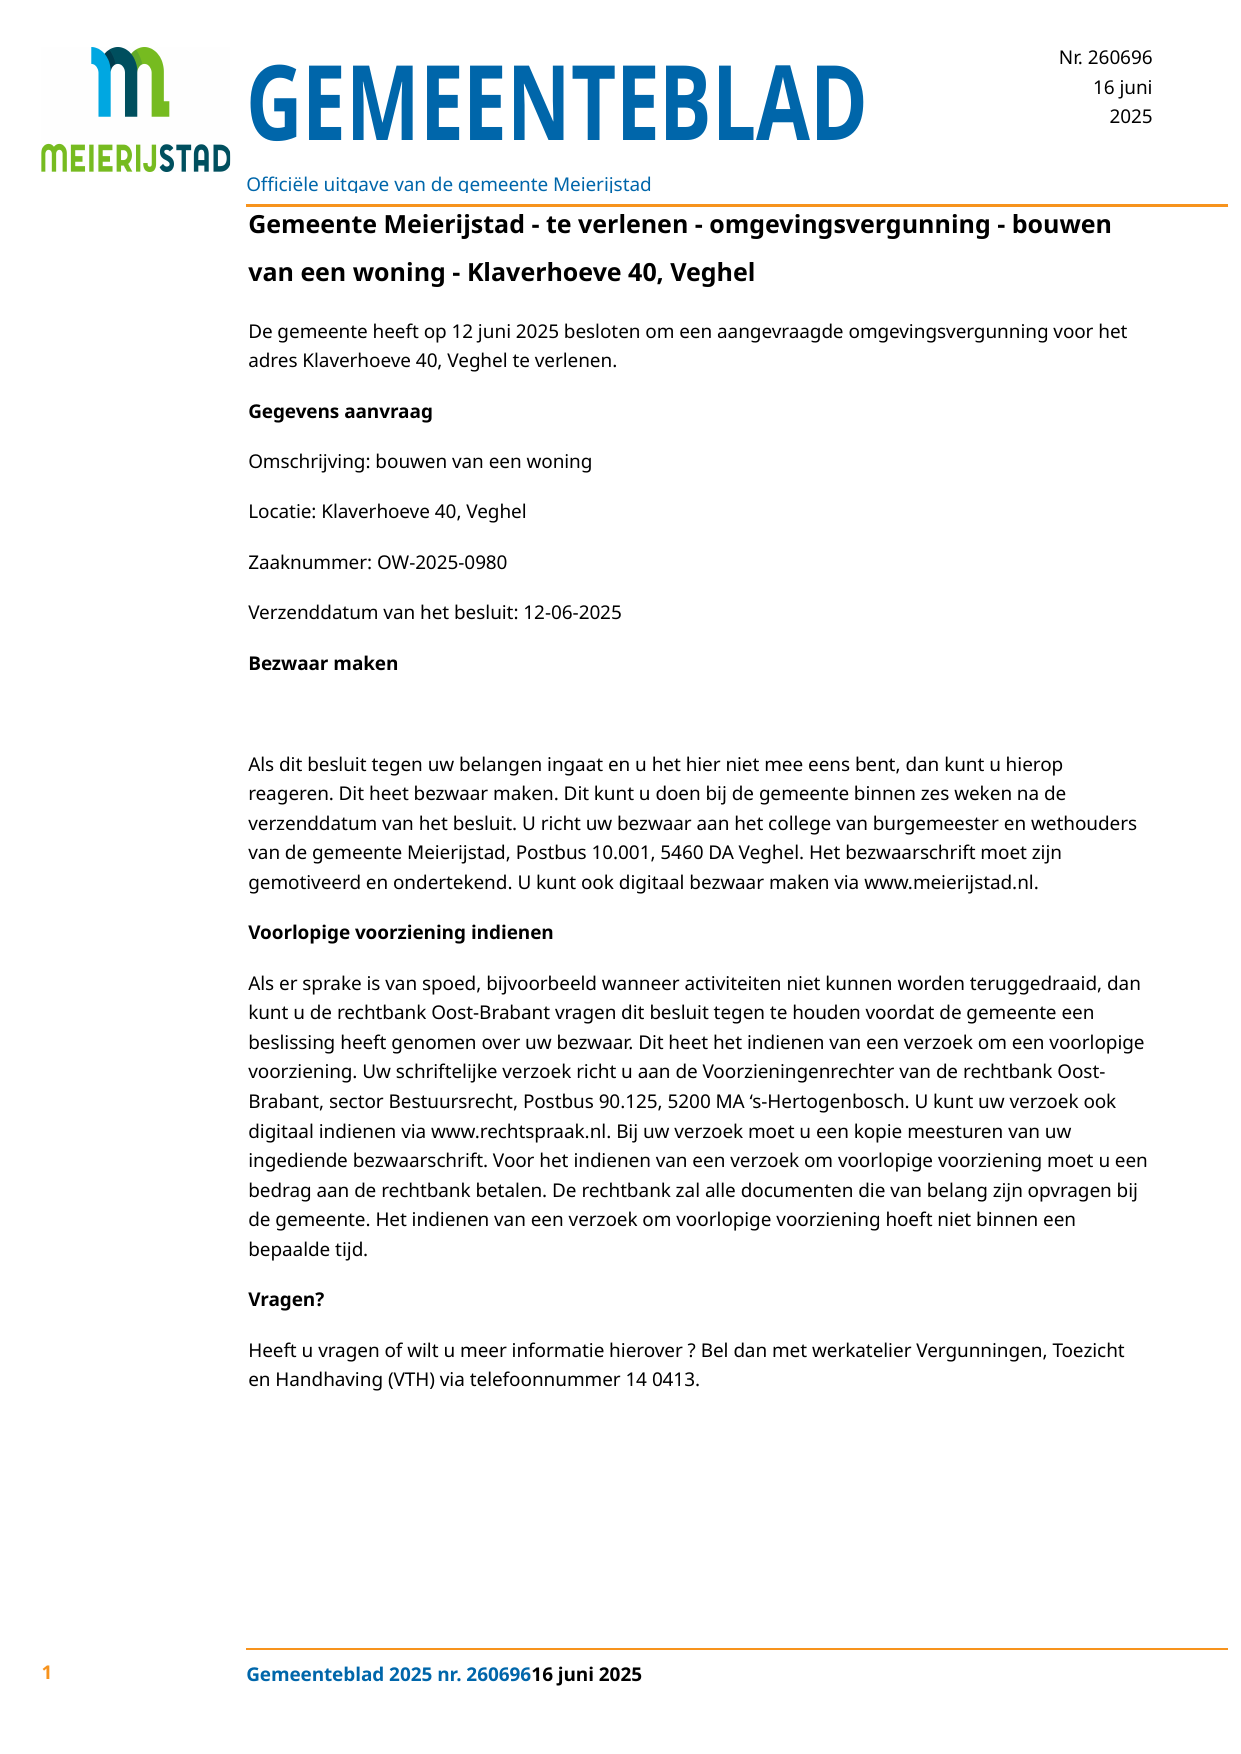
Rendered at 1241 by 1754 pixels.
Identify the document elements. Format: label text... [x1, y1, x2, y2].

text Gemeente Meierijstad - te verlenen - omgevingsvergunning - bouwen van een woning - Klaverhoeve 40, Veghel [248, 207, 1152, 288]
text Heeft u vragen of wilt u meer informatie hierover ? Bel dan met werkatelier Vergunningen, Toezicht en Handhaving (VTH) via telefoonnummer 14 0413. [248, 1337, 1152, 1392]
text Als dit besluit tegen uw belangen ingaat en u het hier niet mee eens bent, dan kunt u hierop reageren. Dit heet bezwaar maken. Dit kunt u doen bij de gemeente binnen zes weken na de verzenddatum van het besluit. U richt uw bezwaar aan het college van burgemeester en wethouders van de gemeente Meierijstad, Postbus 10.001, 5460 DA Veghel. Het bezwaarschrift moet zijn gemotiveerd en ondertekend. U kunt ook digitaal bezwaar maken via www.meierijstad.nl. [248, 751, 1152, 895]
text Voorlopige voorziening indienen [248, 919, 1152, 945]
picture [41, 47, 231, 172]
text Verzenddatum van het besluit: 12-06-2025 [248, 599, 1152, 625]
text Als er sprake is van spoed, bijvoorbeeld wanneer activiteiten niet kunnen worden teruggedraaid, dan kunt u de rechtbank Oost-Brabant vragen dit besluit tegen te houden voordat de gemeente een beslissing heeft genomen over uw bezwaar. Dit heet het indienen van een verzoek om een voorlopige voorziening. Uw schriftelijke verzoek richt u aan de Voorzieningenrechter van de rechtbank Oost-Brabant, sector Bestuursrecht, Postbus 90.125, 5200 MA ‘s-Hertogenbosch. U kunt uw verzoek ook digitaal indienen via www.rechtspraak.nl. Bij uw verzoek moet u een kopie meesturen van uw ingediende bezwaarschrift. Voor het indienen van een verzoek om voorlopige voorziening moet u een bedrag aan de rechtbank betalen. De rechtbank zal alle documenten die van belang zijn opvragen bij de gemeente. Het indienen van een verzoek om voorlopige voorziening hoeft niet binnen een bepaalde tijd. [248, 970, 1152, 1262]
text Vragen? [248, 1287, 1152, 1312]
text Gegevens aanvraag [248, 398, 1152, 424]
text Zaaknummer: OW-2025-0980 [248, 549, 1152, 575]
text Bezwaar maken [248, 650, 1152, 676]
text De gemeente heeft op 12 juni 2025 besloten om een aangevraagde omgevingsvergunning voor het adres Klaverhoeve 40, Veghel te verlenen. [248, 318, 1152, 373]
text Omschrijving: bouwen van een woning [248, 448, 1152, 474]
text Locatie: Klaverhoeve 40, Veghel [248, 499, 1152, 524]
